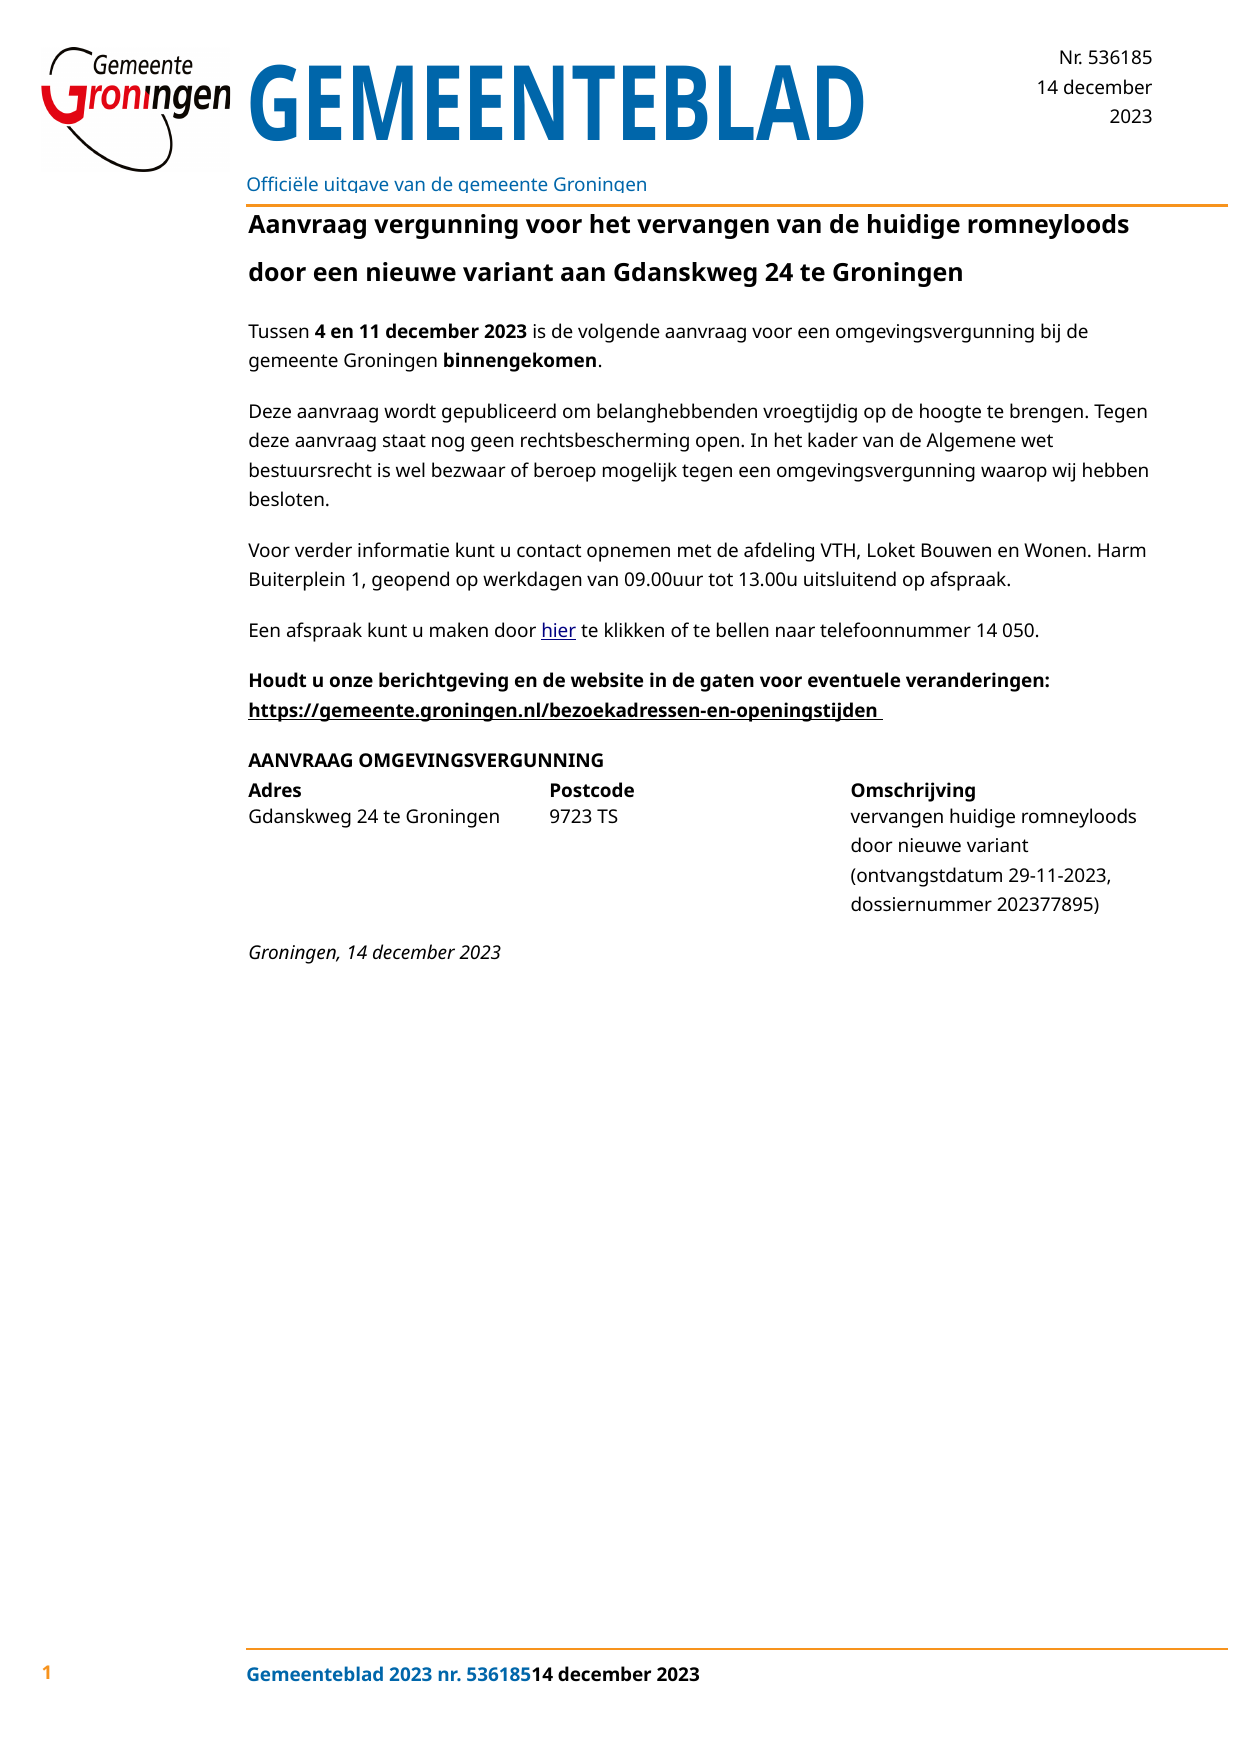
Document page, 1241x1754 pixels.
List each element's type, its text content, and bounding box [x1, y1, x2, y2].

text Een afspraak kunt u maken door hier te klikken of te bellen naar telefoonnummer 14 050. [248, 617, 1152, 643]
picture [41, 47, 231, 172]
text AANVRAAG OMGEVINGSVERGUNNING [248, 747, 1152, 773]
table_cell Gdanskweg 24 te Groningen [248, 803, 549, 917]
text Tussen 4 en 11 december 2023 is de volgende aanvraag voor een omgevingsvergunning bij de gemeente Groningen binnengekomen. [248, 318, 1152, 373]
text Voor verder informatie kunt u contact opnemen met de afdeling VTH, Loket Bouwen en Wonen. Harm Buiterplein 1, geopend op werkdagen van 09.00uur tot 13.00u uitsluitend op afspraak. [248, 537, 1152, 592]
table_cell 9723 TS [549, 803, 850, 917]
text Deze aanvraag wordt gepubliceerd om belanghebbenden vroegtijdig op de hoogte te brengen. Tegen deze aanvraag staat nog geen rechtsbescherming open. In het kader van de Algemene wet bestuursrecht is wel bezwaar of beroep mogelijk tegen een omgevingsvergunning waarop wij hebben besloten. [248, 398, 1152, 512]
text Aanvraag vergunning voor het vervangen van de huidige romneyloods door een nieuwe variant aan Gdanskweg 24 te Groningen [248, 207, 1152, 288]
table_header Adres [248, 777, 549, 803]
table_cell vervangen huidige romneyloods door nieuwe variant (ontvangstdatum 29-11-2023, dossiernummer 202377895) [850, 803, 1152, 917]
text Houdt u onze berichtgeving en de website in de gaten voor eventuele veranderingen: https://gemeente.groningen.nl/bezoekadressen-en-openingstijden [248, 667, 1152, 723]
table_header Omschrijving [850, 777, 1152, 803]
table_header Postcode [549, 777, 850, 803]
text Groningen, 14 december 2023 [248, 939, 1152, 964]
